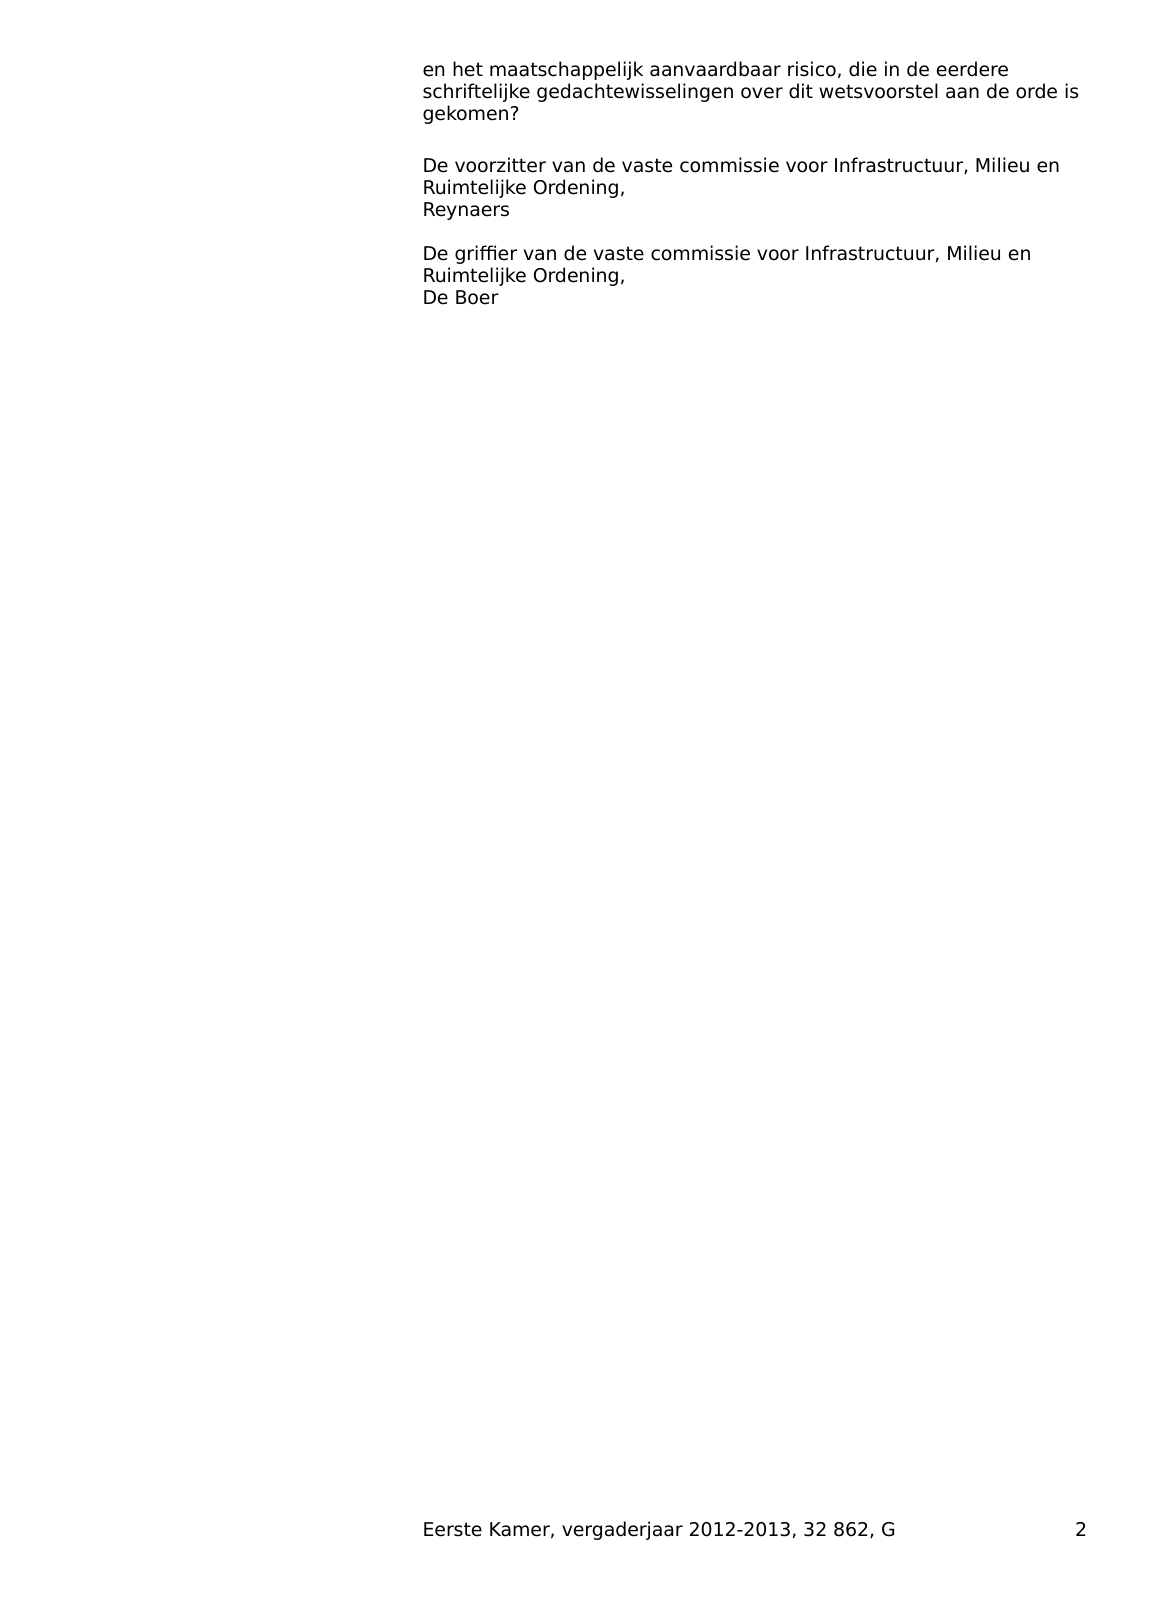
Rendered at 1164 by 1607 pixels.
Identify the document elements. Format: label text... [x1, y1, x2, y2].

text De griffier van de vaste commissie voor Infrastructuur, Milieu en Ruimtelijke Ordening, De Boer [422, 243, 1087, 309]
text De voorzitter van de vaste commissie voor Infrastructuur, Milieu en Ruimtelijke Ordening, Reynaers [422, 155, 1087, 221]
text en het maatschappelijk aanvaardbaar risico, die in de eerdere schriftelijke gedachtewisselingen over dit wetsvoorstel aan de orde is gekomen? [422, 59, 1087, 125]
